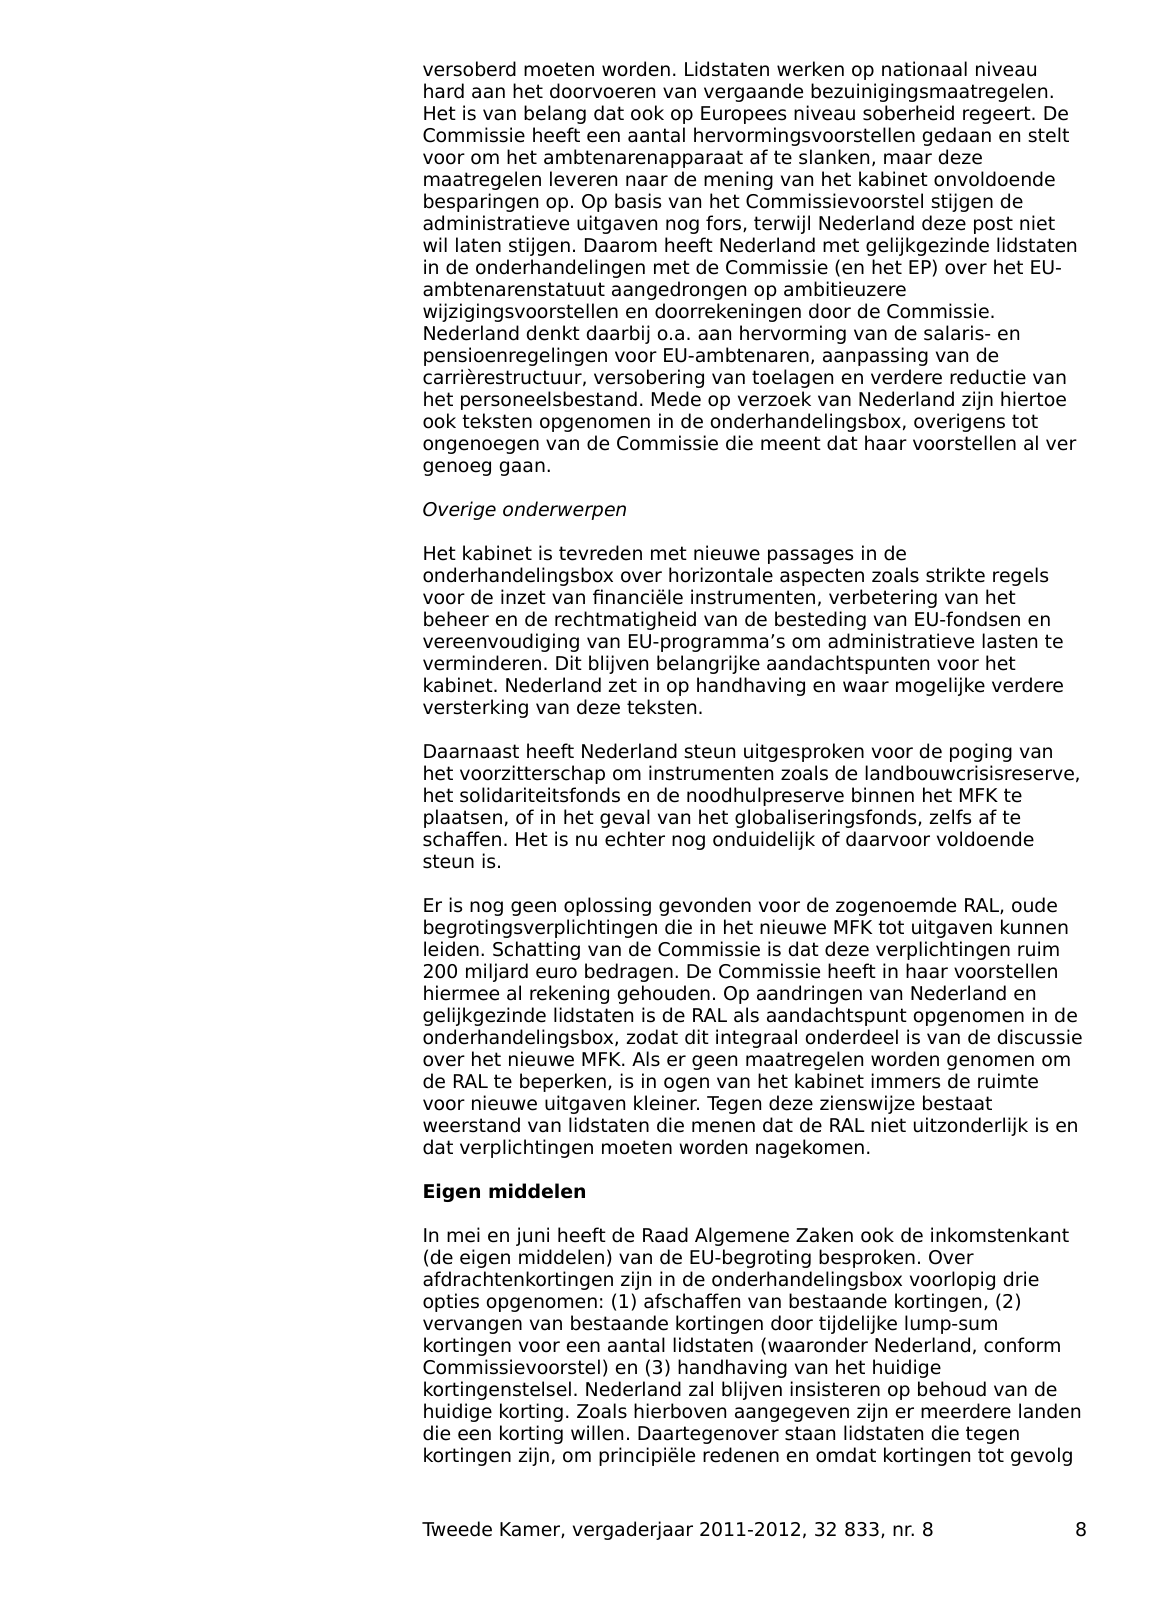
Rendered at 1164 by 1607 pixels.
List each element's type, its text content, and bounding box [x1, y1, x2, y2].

text Er is nog geen oplossing gevonden voor de zogenoemde RAL, oude begrotingsverplichtingen die in het nieuwe MFK tot uitgaven kunnen leiden. Schatting van de Commissie is dat deze verplichtingen ruim 200 miljard euro bedragen. De Commissie heeft in haar voorstellen hiermee al rekening gehouden. Op aandringen van Nederland en gelijkgezinde lidstaten is de RAL als aandachtspunt opgenomen in de onderhandelingsbox, zodat dit integraal onderdeel is van de discussie over het nieuwe MFK. Als er geen maatregelen worden genomen om de RAL te beperken, is in ogen van het kabinet immers de ruimte voor nieuwe uitgaven kleiner. Tegen deze zienswijze bestaat weerstand van lidstaten die menen dat de RAL niet uitzonderlijk is en dat verplichtingen moeten worden nagekomen. [422, 895, 1087, 1159]
text versoberd moeten worden. Lidstaten werken op nationaal niveau hard aan het doorvoeren van vergaande bezuinigingsmaatregelen. Het is van belang dat ook op Europees niveau soberheid regeert. De Commissie heeft een aantal hervormingsvoorstellen gedaan en stelt voor om het ambtenarenapparaat af te slanken, maar deze maatregelen leveren naar de mening van het kabinet onvoldoende besparingen op. Op basis van het Commissievoorstel stijgen de administratieve uitgaven nog fors, terwijl Nederland deze post niet wil laten stijgen. Daarom heeft Nederland met gelijkgezinde lidstaten in de onderhandelingen met de Commissie (en het EP) over het EU-ambtenarenstatuut aangedrongen op ambitieuzere wijzigingsvoorstellen en doorrekeningen door de Commissie. Nederland denkt daarbij o.a. aan hervorming van de salaris- en pensioenregelingen voor EU-ambtenaren, aanpassing van de carrièrestructuur, versobering van toelagen en verdere reductie van het personeelsbestand. Mede op verzoek van Nederland zijn hiertoe ook teksten opgenomen in de onderhandelingsbox, overigens tot ongenoegen van de Commissie die meent dat haar voorstellen al ver genoeg gaan. [422, 59, 1087, 477]
subtitle Eigen middelen [422, 1181, 1087, 1203]
text Daarnaast heeft Nederland steun uitgesproken voor de poging van het voorzitterschap om instrumenten zoals de landbouwcrisisreserve, het solidariteitsfonds en de noodhulpreserve binnen het MFK te plaatsen, of in het geval van het globaliseringsfonds, zelfs af te schaffen. Het is nu echter nog onduidelijk of daarvoor voldoende steun is. [422, 741, 1087, 873]
text Het kabinet is tevreden met nieuwe passages in de onderhandelingsbox over horizontale aspecten zoals strikte regels voor de inzet van financiële instrumenten, verbetering van het beheer en de rechtmatigheid van de besteding van EU-fondsen en vereenvoudiging van EU-programma’s om administratieve lasten te verminderen. Dit blijven belangrijke aandachtspunten voor het kabinet. Nederland zet in op handhaving en waar mogelijke verdere versterking van deze teksten. [422, 543, 1087, 719]
subtitle Overige onderwerpen [422, 499, 1087, 521]
text In mei en juni heeft de Raad Algemene Zaken ook de inkomstenkant (de eigen middelen) van de EU-begroting besproken. Over afdrachtenkortingen zijn in de onderhandelingsbox voorlopig drie opties opgenomen: (1) afschaffen van bestaande kortingen, (2) vervangen van bestaande kortingen door tijdelijke lump-sum kortingen voor een aantal lidstaten (waaronder Nederland, conform Commissievoorstel) en (3) handhaving van het huidige kortingenstelsel. Nederland zal blijven insisteren op behoud van de huidige korting. Zoals hierboven aangegeven zijn er meerdere landen die een korting willen. Daartegenover staan lidstaten die tegen kortingen zijn, om principiële redenen en omdat kortingen tot gevolg [422, 1225, 1087, 1467]
